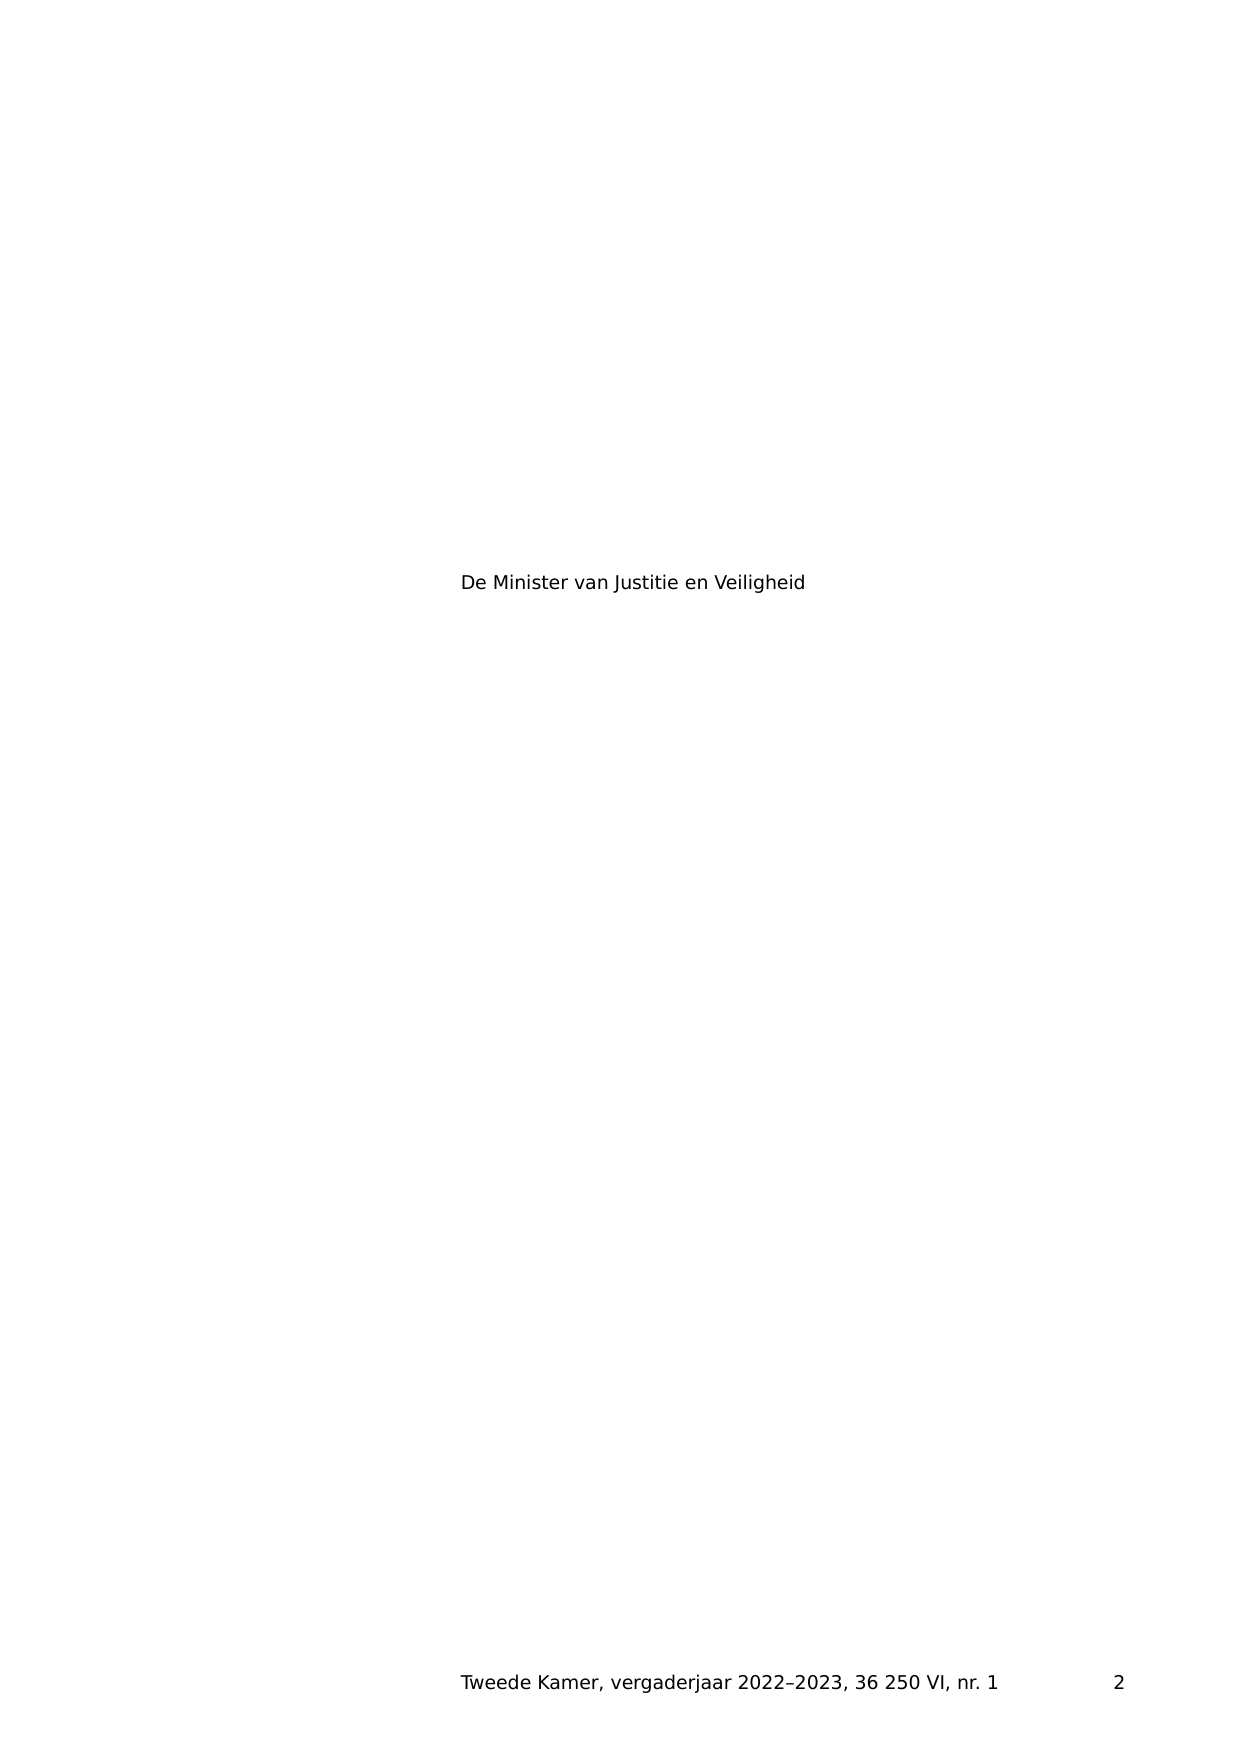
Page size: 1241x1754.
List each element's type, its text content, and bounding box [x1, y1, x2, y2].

text De Minister van Justitie en Veiligheid [461, 572, 1125, 594]
